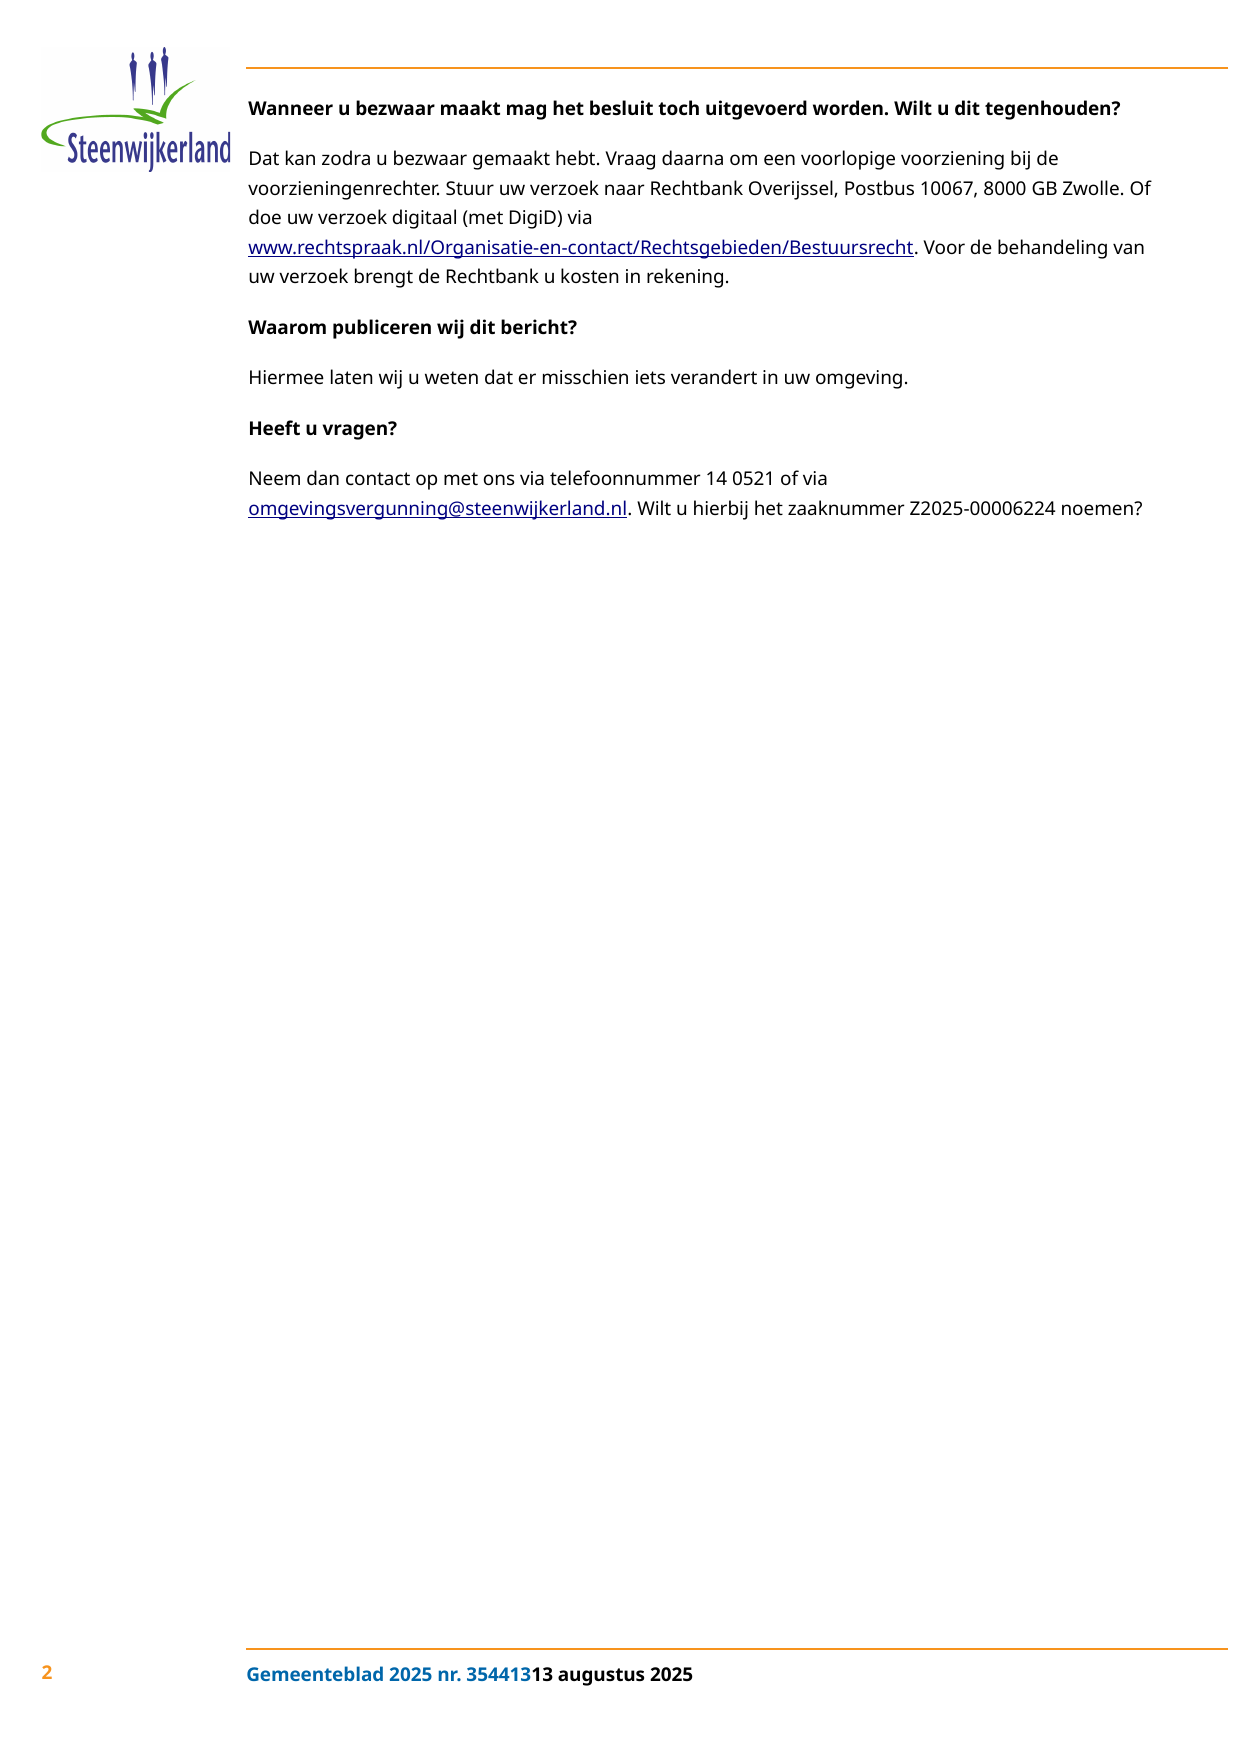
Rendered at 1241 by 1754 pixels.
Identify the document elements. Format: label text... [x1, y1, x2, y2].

picture [41, 47, 231, 172]
text Neem dan contact op met ons via telefoonnummer 14 0521 of via omgevingsvergunning@steenwijkerland.nl. Wilt u hierbij het zaaknummer Z2025-00006224 noemen? [248, 465, 1152, 521]
text Dat kan zodra u bezwaar gemaakt hebt. Vraag daarna om een voorlopige voorziening bij de voorzieningenrechter. Stuur uw verzoek naar Rechtbank Overijssel, Postbus 10067, 8000 GB Zwolle. Of doe uw verzoek digitaal (met DigiD) via www.rechtspraak.nl/Organisatie-en-contact/Rechtsgebieden/Bestuursrecht. Voor de behandeling van uw verzoek brengt de Rechtbank u kosten in rekening. [248, 145, 1152, 289]
text Heeft u vragen? [248, 415, 1152, 441]
text Wanneer u bezwaar maakt mag het besluit toch uitgevoerd worden. Wilt u dit tegenhouden? [248, 95, 1152, 121]
text Hiermee laten wij u weten dat er misschien iets verandert in uw omgeving. [248, 364, 1152, 390]
text Waarom publiceren wij dit bericht? [248, 314, 1152, 340]
